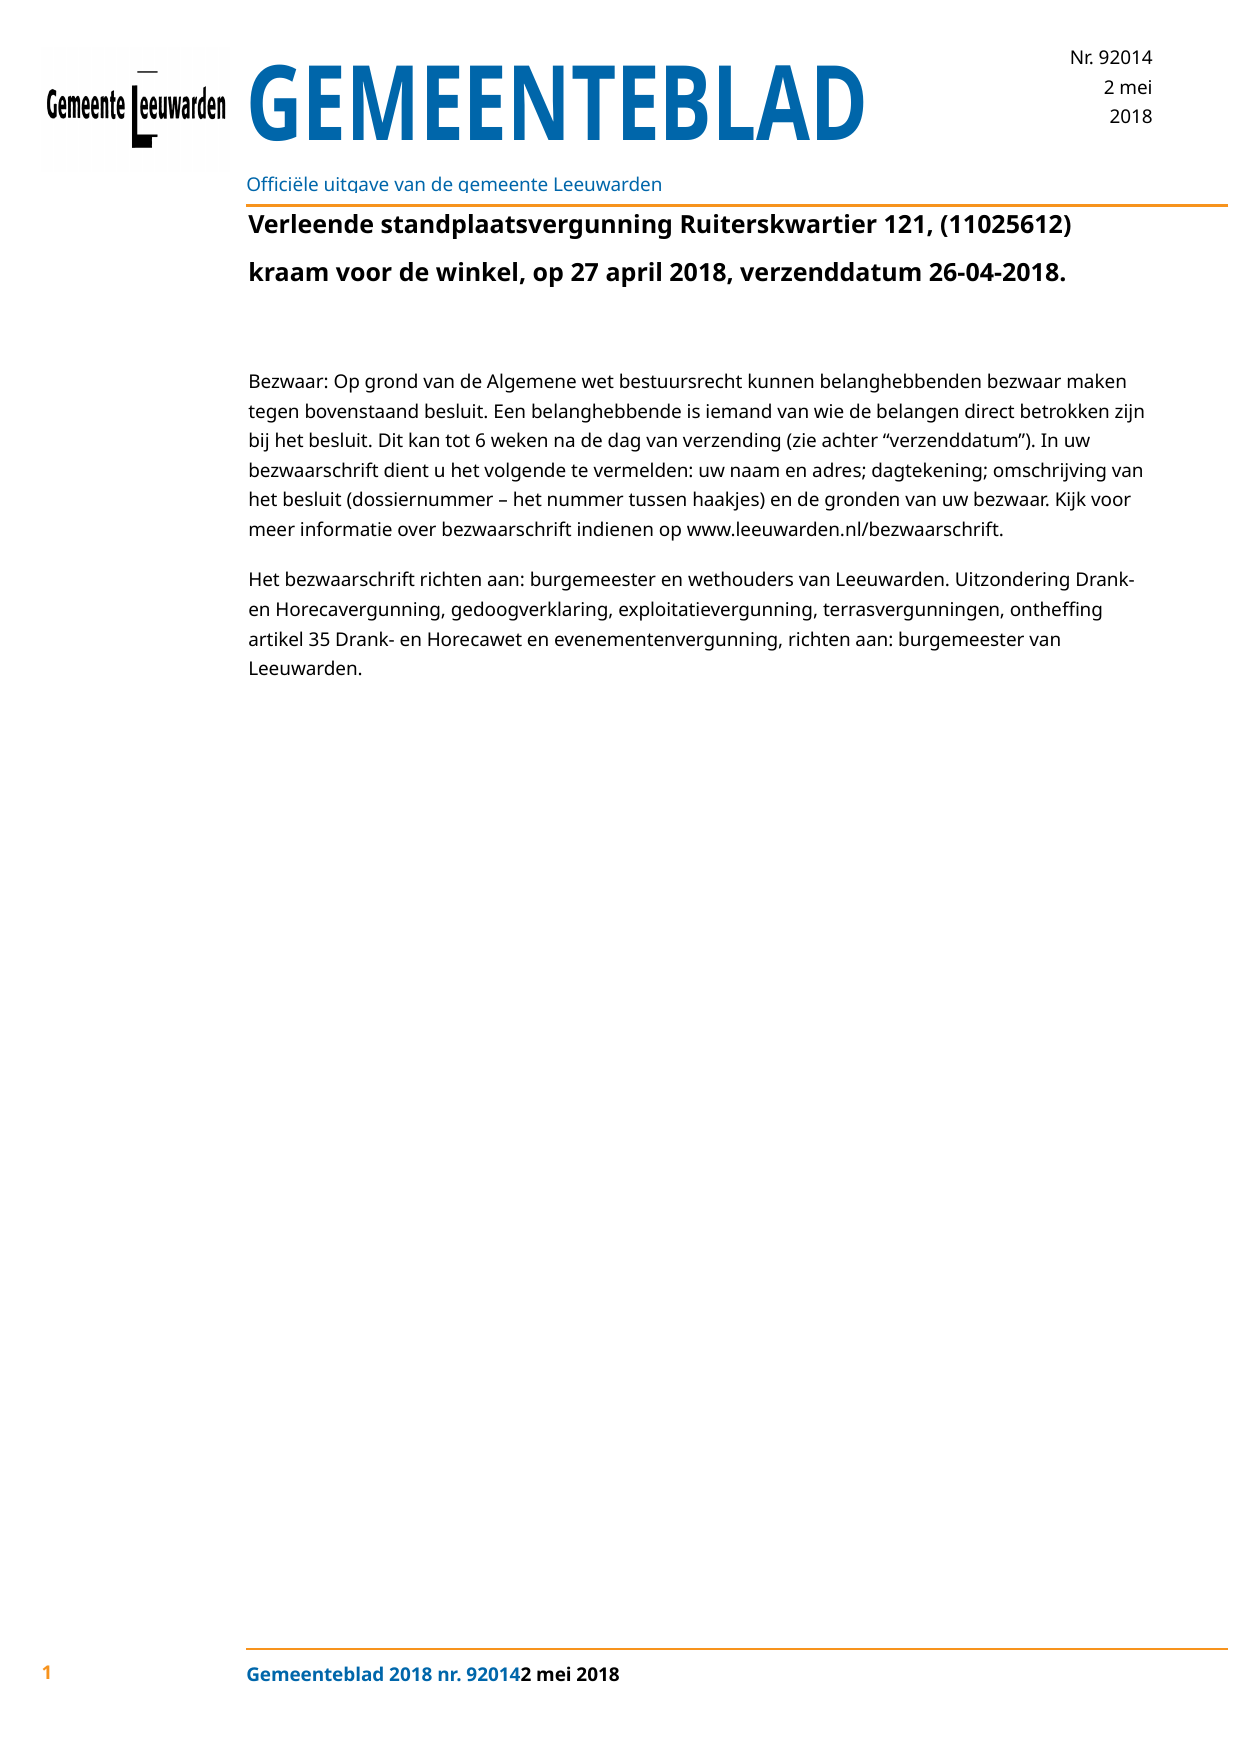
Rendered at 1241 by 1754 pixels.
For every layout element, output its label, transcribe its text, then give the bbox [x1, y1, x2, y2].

text Bezwaar: Op grond van de Algemene wet bestuursrecht kunnen belanghebbenden bezwaar maken tegen bovenstaand besluit. Een belanghebbende is iemand van wie de belangen direct betrokken zijn bij het besluit. Dit kan tot 6 weken na de dag van verzending (zie achter “verzenddatum”). In uw bezwaarschrift dient u het volgende te vermelden: uw naam en adres; dagtekening; omschrijving van het besluit (dossiernummer – het nummer tussen haakjes) en de gronden van uw bezwaar. Kijk voor meer informatie over bezwaarschrift indienen op www.leeuwarden.nl/bezwaarschrift. [248, 368, 1152, 542]
text Het bezwaarschrift richten aan: burgemeester en wethouders van Leeuwarden. Uitzondering Drank- en Horecavergunning, gedoogverklaring, exploitatievergunning, terrasvergunningen, ontheffing artikel 35 Drank- en Horecawet en evenementenvergunning, richten aan: burgemeester van Leeuwarden. [248, 567, 1152, 681]
picture [41, 47, 231, 172]
text Verleende standplaatsvergunning Ruiterskwartier 121, (11025612) kraam voor de winkel, op 27 april 2018, verzenddatum 26-04-2018. [248, 207, 1152, 288]
